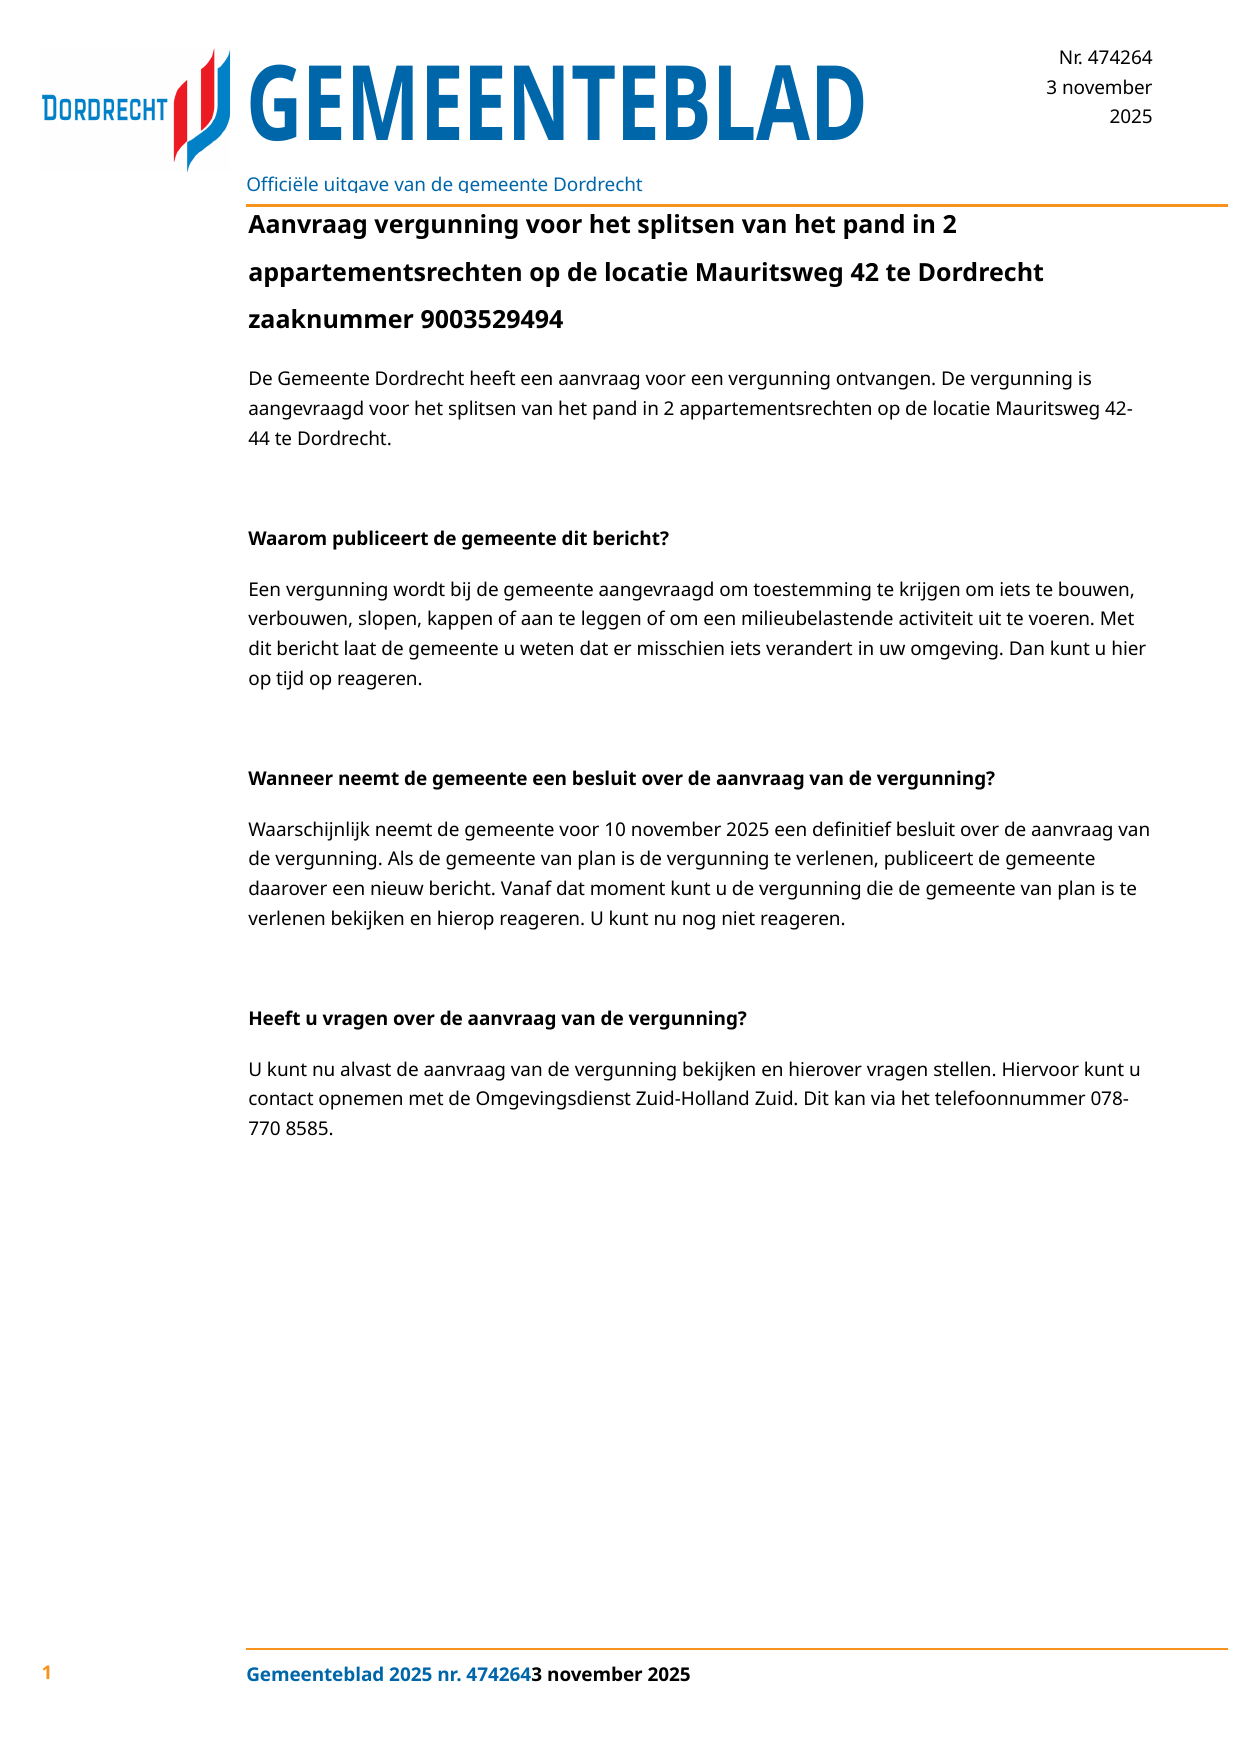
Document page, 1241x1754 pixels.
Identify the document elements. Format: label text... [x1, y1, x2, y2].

text Waarschijnlijk neemt de gemeente voor 10 november 2025 een definitief besluit over de aanvraag van de vergunning. Als de gemeente van plan is de vergunning te verlenen, publiceert de gemeente daarover een nieuw bericht. Vanaf dat moment kunt u de vergunning die de gemeente van plan is te verlenen bekijken en hierop reageren. U kunt nu nog niet reageren. [248, 816, 1152, 930]
text Wanneer neemt de gemeente een besluit over de aanvraag van de vergunning? [248, 766, 1152, 791]
text Een vergunning wordt bij de gemeente aangevraagd om toestemming te krijgen om iets te bouwen, verbouwen, slopen, kappen of aan te leggen of om een milieubelastende activiteit uit te voeren. Met dit bericht laat de gemeente u weten dat er misschien iets verandert in uw omgeving. Dan kunt u hier op tijd op reageren. [248, 576, 1152, 690]
text Heeft u vragen over de aanvraag van de vergunning? [248, 1006, 1152, 1031]
picture [41, 47, 231, 172]
text De Gemeente Dordrecht heeft een aanvraag voor een vergunning ontvangen. De vergunning is aangevraagd voor het splitsen van het pand in 2 appartementsrechten op de locatie Mauritsweg 42-44 te Dordrecht. [248, 366, 1152, 450]
text Aanvraag vergunning voor het splitsen van het pand in 2 appartementsrechten op de locatie Mauritsweg 42 te Dordrecht zaaknummer 9003529494 [248, 207, 1152, 336]
text Waarom publiceert de gemeente dit bericht? [248, 526, 1152, 551]
text U kunt nu alvast de aanvraag van de vergunning bekijken en hierover vragen stellen. Hiervoor kunt u contact opnemen met de Omgevingsdienst Zuid-Holland Zuid. Dit kan via het telefoonnummer 078-770 8585. [248, 1056, 1152, 1141]
